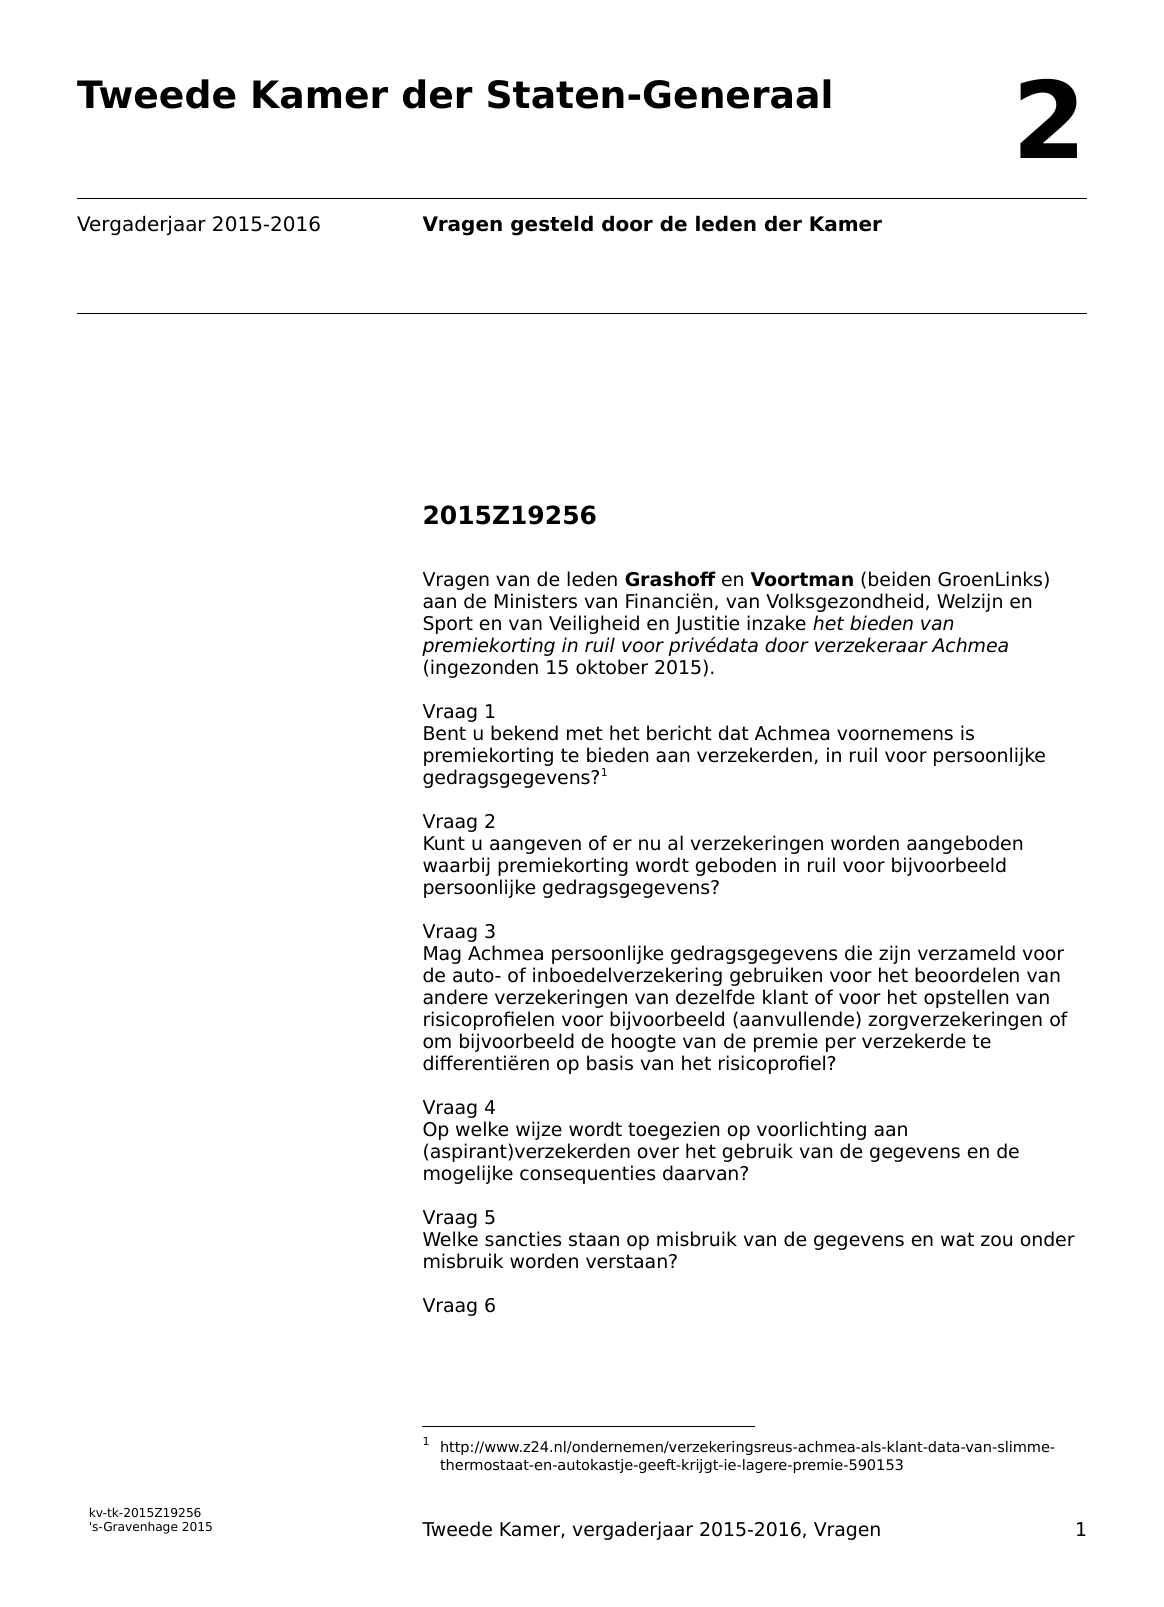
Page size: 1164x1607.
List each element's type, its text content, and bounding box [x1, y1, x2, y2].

table_cell Vergaderjaar 2015-2016 [77, 199, 422, 313]
table_header Tweede Kamer der Staten-Generaal [77, 59, 886, 198]
text Op welke wijze wordt toegezien op voorlichting aan (aspirant)verzekerden over het gebruik van de gegevens en de mogelijke consequenties daarvan? [422, 1119, 1087, 1185]
text Welke sancties staan op misbruik van de gegevens en wat zou onder misbruik worden verstaan? [422, 1229, 1087, 1273]
text Bent u bekend met het bericht dat Achmea voornemens is premiekorting te bieden aan verzekerden, in ruil voor persoonlijke gedragsgegevens? [422, 723, 1087, 789]
text Vraag 3 [422, 921, 1087, 943]
table_header 2 [886, 59, 1087, 198]
table_cell Vragen gesteld door de leden der Kamer [422, 199, 1087, 313]
text Vraag 4 [422, 1097, 1087, 1119]
text 's-Gravenhage 2015 [88, 1520, 323, 1534]
text Vraag 2 [422, 811, 1087, 833]
text Vraag 1 [422, 701, 1087, 723]
text 2015Z19256 [422, 501, 1087, 531]
text Kunt u aangeven of er nu al verzekeringen worden aangeboden waarbij premiekorting wordt geboden in ruil voor bijvoorbeeld persoonlijke gedragsgegevens? [422, 833, 1087, 899]
text Mag Achmea persoonlijke gedragsgegevens die zijn verzameld voor de auto- of inboedelverzekering gebruiken voor het beoordelen van andere verzekeringen van dezelfde klant of voor het opstellen van risicoprofielen voor bijvoorbeeld (aanvullende) zorgverzekeringen of om bijvoorbeeld de hoogte van de premie per verzekerde te differentiëren op basis van het risicoprofiel? [422, 943, 1087, 1075]
text http://www.z24.nl/ondernemen/verzekeringsreus-achmea-als-klant-data-van-slimme-thermostaat-en-autokastje-geeft-krijgt-ie-lagere-premie-590153 [422, 1435, 1087, 1474]
text Vraag 5 [422, 1207, 1087, 1229]
text Vragen van de leden Grashoff en Voortman (beiden GroenLinks) aan de Ministers van Financiën, van Volksgezondheid, Welzijn en Sport en van Veiligheid en Justitie inzake het bieden van premiekorting in ruil voor privédata door verzekeraar Achmea (ingezonden 15 oktober 2015). [422, 569, 1087, 679]
text kv-tk-2015Z19256 [88, 1506, 323, 1520]
text Vraag 6 [422, 1295, 1087, 1317]
